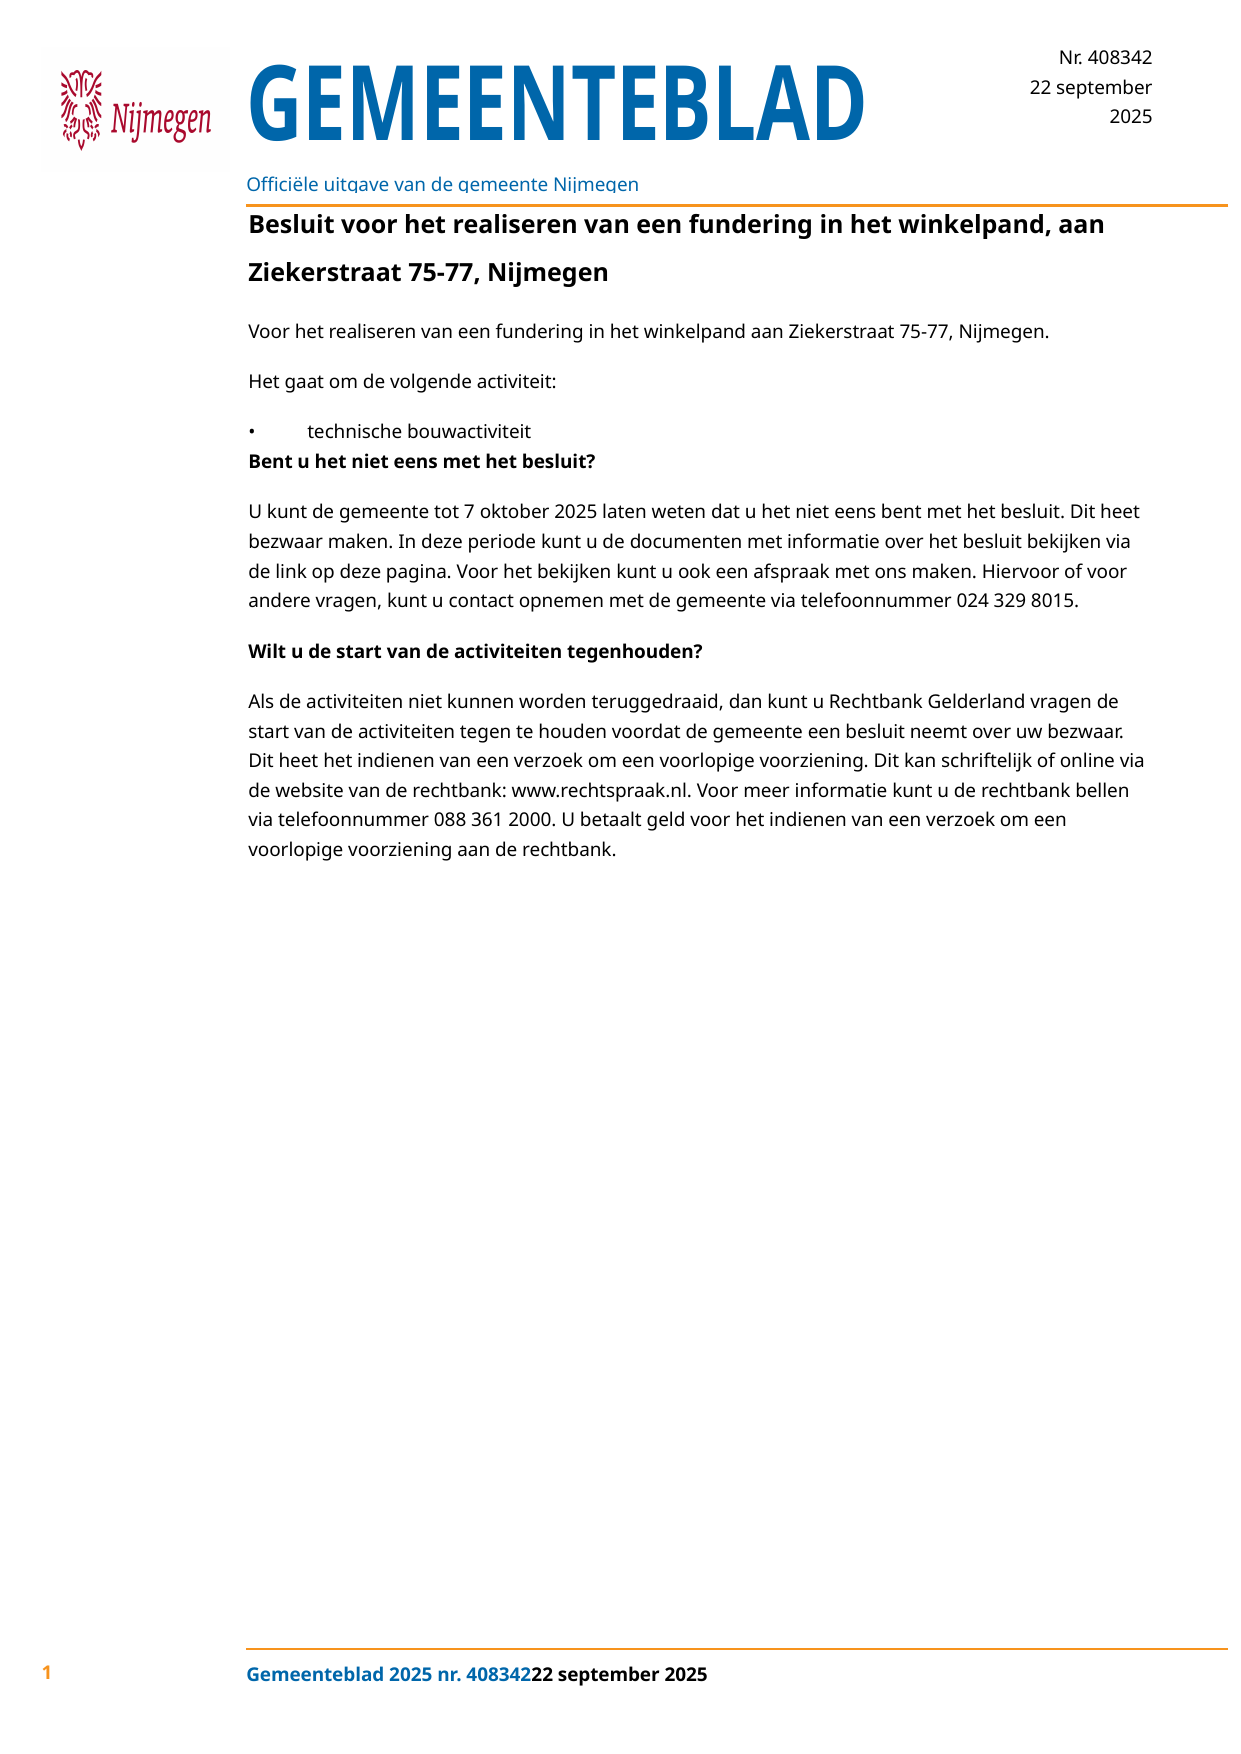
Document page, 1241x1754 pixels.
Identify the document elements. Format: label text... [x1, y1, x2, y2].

text Wilt u de start van de activiteiten tegenhouden? [248, 638, 1152, 664]
text Het gaat om de volgende activiteit: [248, 368, 1152, 394]
text Als de activiteiten niet kunnen worden teruggedraaid, dan kunt u Rechtbank Gelderland vragen de start van de activiteiten tegen te houden voordat de gemeente een besluit neemt over uw bezwaar. Dit heet het indienen van een verzoek om een voorlopige voorziening. Dit kan schriftelijk of online via de website van de rechtbank: www.rechtspraak.nl. Voor meer informatie kunt u de rechtbank bellen via telefoonnummer 088 361 2000. U betaalt geld voor het indienen van een verzoek om een voorlopige voorziening aan de rechtbank. [248, 688, 1152, 862]
text Bent u het niet eens met het besluit? [248, 448, 1152, 474]
text Besluit voor het realiseren van een fundering in het winkelpand, aan Ziekerstraat 75-77, Nijmegen [248, 207, 1152, 288]
list technische bouwactiviteit [248, 419, 1152, 444]
text Voor het realiseren van een fundering in het winkelpand aan Ziekerstraat 75-77, Nijmegen. [248, 318, 1152, 344]
text U kunt de gemeente tot 7 oktober 2025 laten weten dat u het niet eens bent met het besluit. Dit heet bezwaar maken. In deze periode kunt u de documenten met informatie over het besluit bekijken via de link op deze pagina. Voor het bekijken kunt u ook een afspraak met ons maken. Hiervoor of voor andere vragen, kunt u contact opnemen met de gemeente via telefoonnummer 024 329 8015. [248, 499, 1152, 613]
picture [41, 47, 231, 172]
